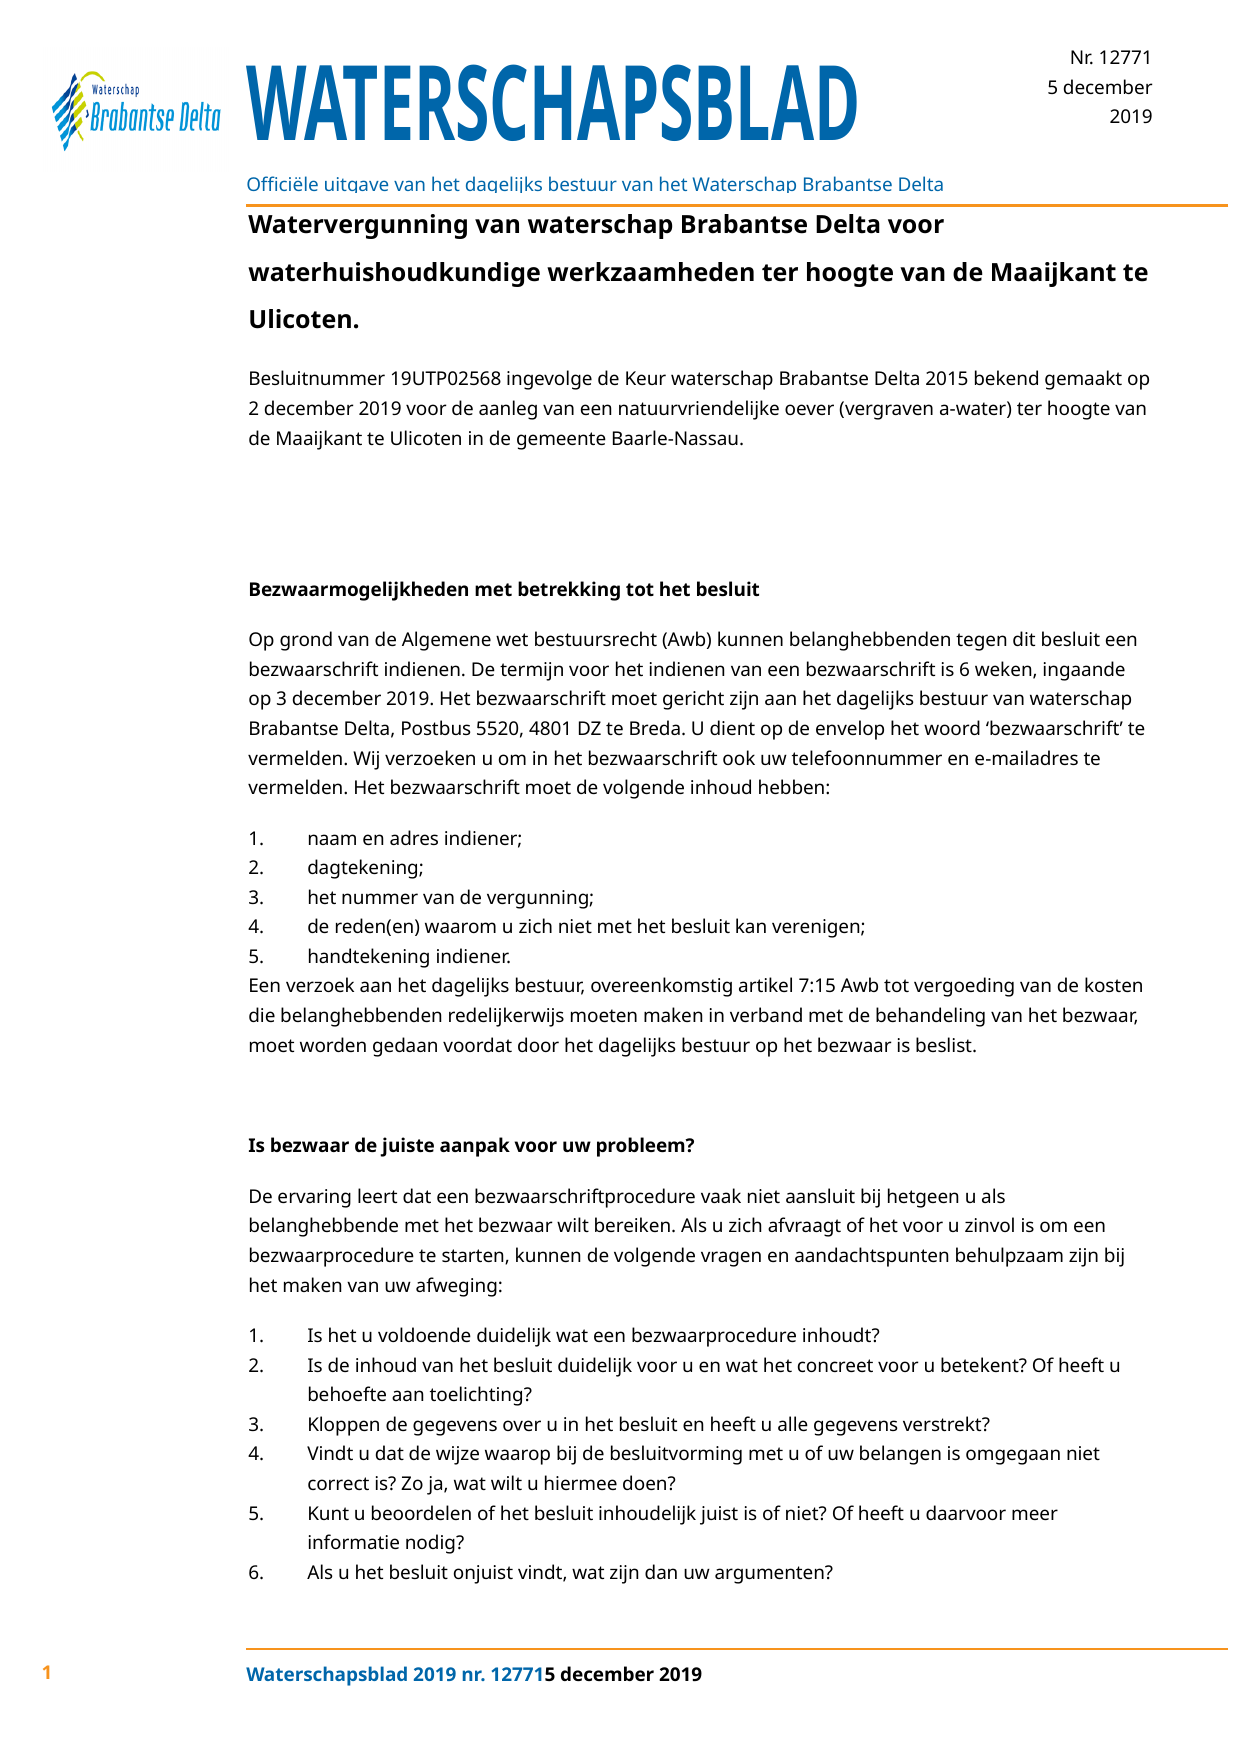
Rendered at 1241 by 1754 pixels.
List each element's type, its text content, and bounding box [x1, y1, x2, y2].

list handtekening indiener. [248, 943, 1152, 969]
picture [41, 47, 231, 172]
list het nummer van de vergunning; [248, 884, 1152, 909]
text Op grond van de Algemene wet bestuursrecht (Awb) kunnen belanghebbenden tegen dit besluit een bezwaarschrift indienen. De termijn voor het indienen van een bezwaarschrift is 6 weken, ingaande op 3 december 2019. Het bezwaarschrift moet gericht zijn aan het dagelijks bestuur van waterschap Brabantse Delta, Postbus 5520, 4801 DZ te Breda. U dient op de envelop het woord ‘bezwaarschrift’ te vermelden. Wij verzoeken u om in het bezwaarschrift ook uw telefoonnummer en e‑mailadres te vermelden. Het bezwaarschrift moet de volgende inhoud hebben: [248, 626, 1152, 800]
list Als u het besluit onjuist vindt, wat zijn dan uw argumenten? [248, 1559, 1152, 1584]
list Kloppen de gegevens over u in het besluit en heeft u alle gegevens verstrekt? [248, 1411, 1152, 1437]
text Is bezwaar de juiste aanpak voor uw probleem? [248, 1133, 1152, 1158]
list Is de inhoud van het besluit duidelijk voor u en wat het concreet voor u betekent? Of heeft u behoefte aan toelichting? [248, 1352, 1152, 1407]
list Kunt u beoordelen of het besluit inhoudelijk juist is of niet? Of heeft u daarvoor meer informatie nodig? [248, 1500, 1152, 1555]
text Besluitnummer 19UTP02568 ingevolge de Keur waterschap Brabantse Delta 2015 bekend gemaakt op 2 december 2019 voor de aanleg van een natuurvriendelijke oever (vergraven a-water) ter hoogte van de Maaijkant te Ulicoten in de gemeente Baarle-Nassau. [248, 366, 1152, 450]
list naam en adres indiener; [248, 825, 1152, 850]
list dagtekening; [248, 854, 1152, 880]
list Is het u voldoende duidelijk wat een bezwaarprocedure inhoudt? [248, 1322, 1152, 1348]
list de reden(en) waarom u zich niet met het besluit kan verenigen; [248, 913, 1152, 939]
text Bezwaarmogelijkheden met betrekking tot het besluit [248, 576, 1152, 602]
list Vindt u dat de wijze waarop bij de besluitvorming met u of uw belangen is omgegaan niet correct is? Zo ja, wat wilt u hiermee doen? [248, 1441, 1152, 1496]
text Een verzoek aan het dagelijks bestuur, overeenkomstig artikel 7:15 Awb tot vergoeding van de kosten die belanghebbenden redelijkerwijs moeten maken in verband met de behandeling van het bezwaar, moet worden gedaan voordat door het dagelijks bestuur op het bezwaar is beslist. [248, 973, 1152, 1057]
text Watervergunning van waterschap Brabantse Delta voor waterhuishoudkundige werkzaamheden ter hoogte van de Maaijkant te Ulicoten. [248, 207, 1152, 336]
text De ervaring leert dat een bezwaarschriftprocedure vaak niet aansluit bij hetgeen u als belanghebbende met het bezwaar wilt bereiken. Als u zich afvraagt of het voor u zinvol is om een bezwaarprocedure te starten, kunnen de volgende vragen en aandachtspunten behulpzaam zijn bij het maken van uw afweging: [248, 1183, 1152, 1297]
